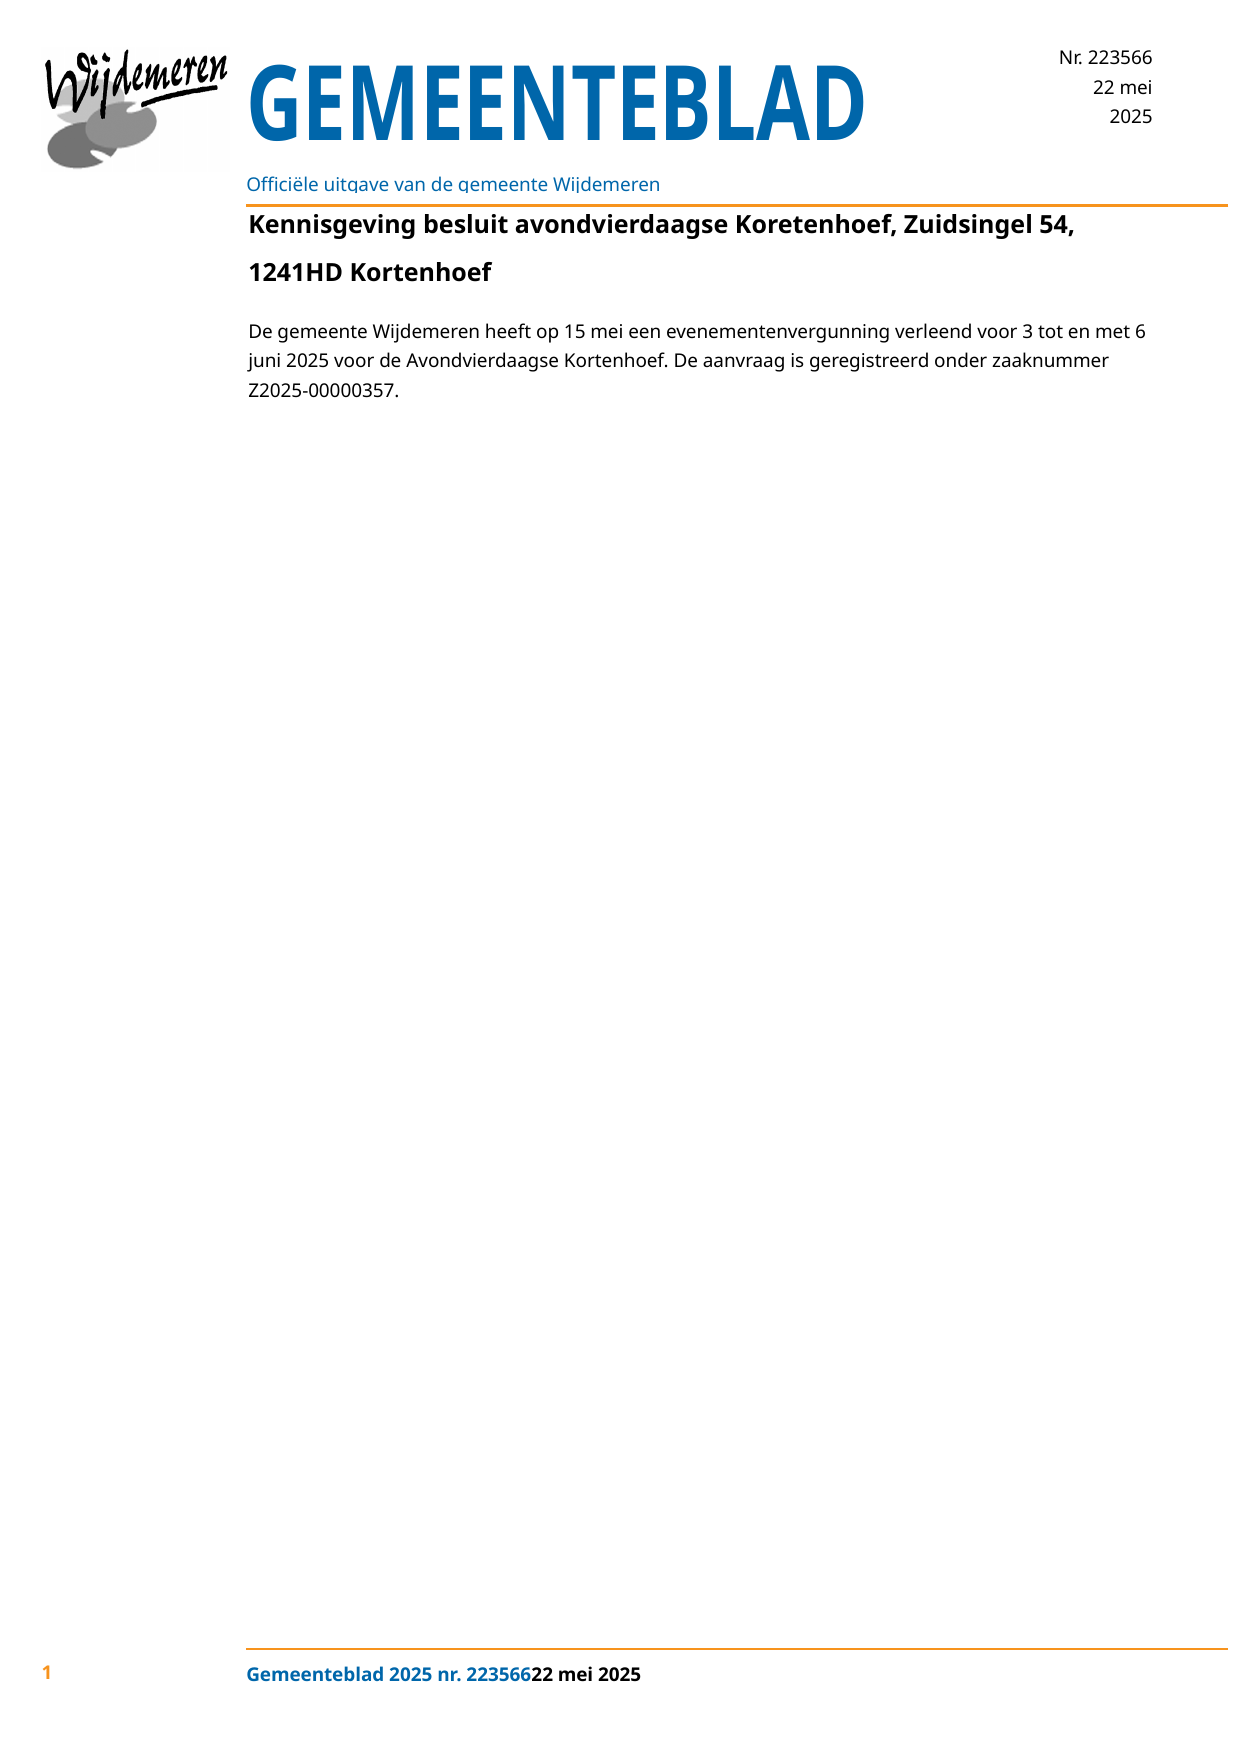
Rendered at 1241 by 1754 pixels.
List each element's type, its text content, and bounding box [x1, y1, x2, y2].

picture [41, 47, 231, 172]
text Kennisgeving besluit avondvierdaagse Koretenhoef, Zuidsingel 54, 1241HD Kortenhoef [248, 207, 1152, 288]
text De gemeente Wijdemeren heeft op 15 mei een evenementenvergunning verleend voor 3 tot en met 6 juni 2025 voor de Avondvierdaagse Kortenhoef. De aanvraag is geregistreerd onder zaaknummer Z2025-00000357. [248, 318, 1152, 403]
